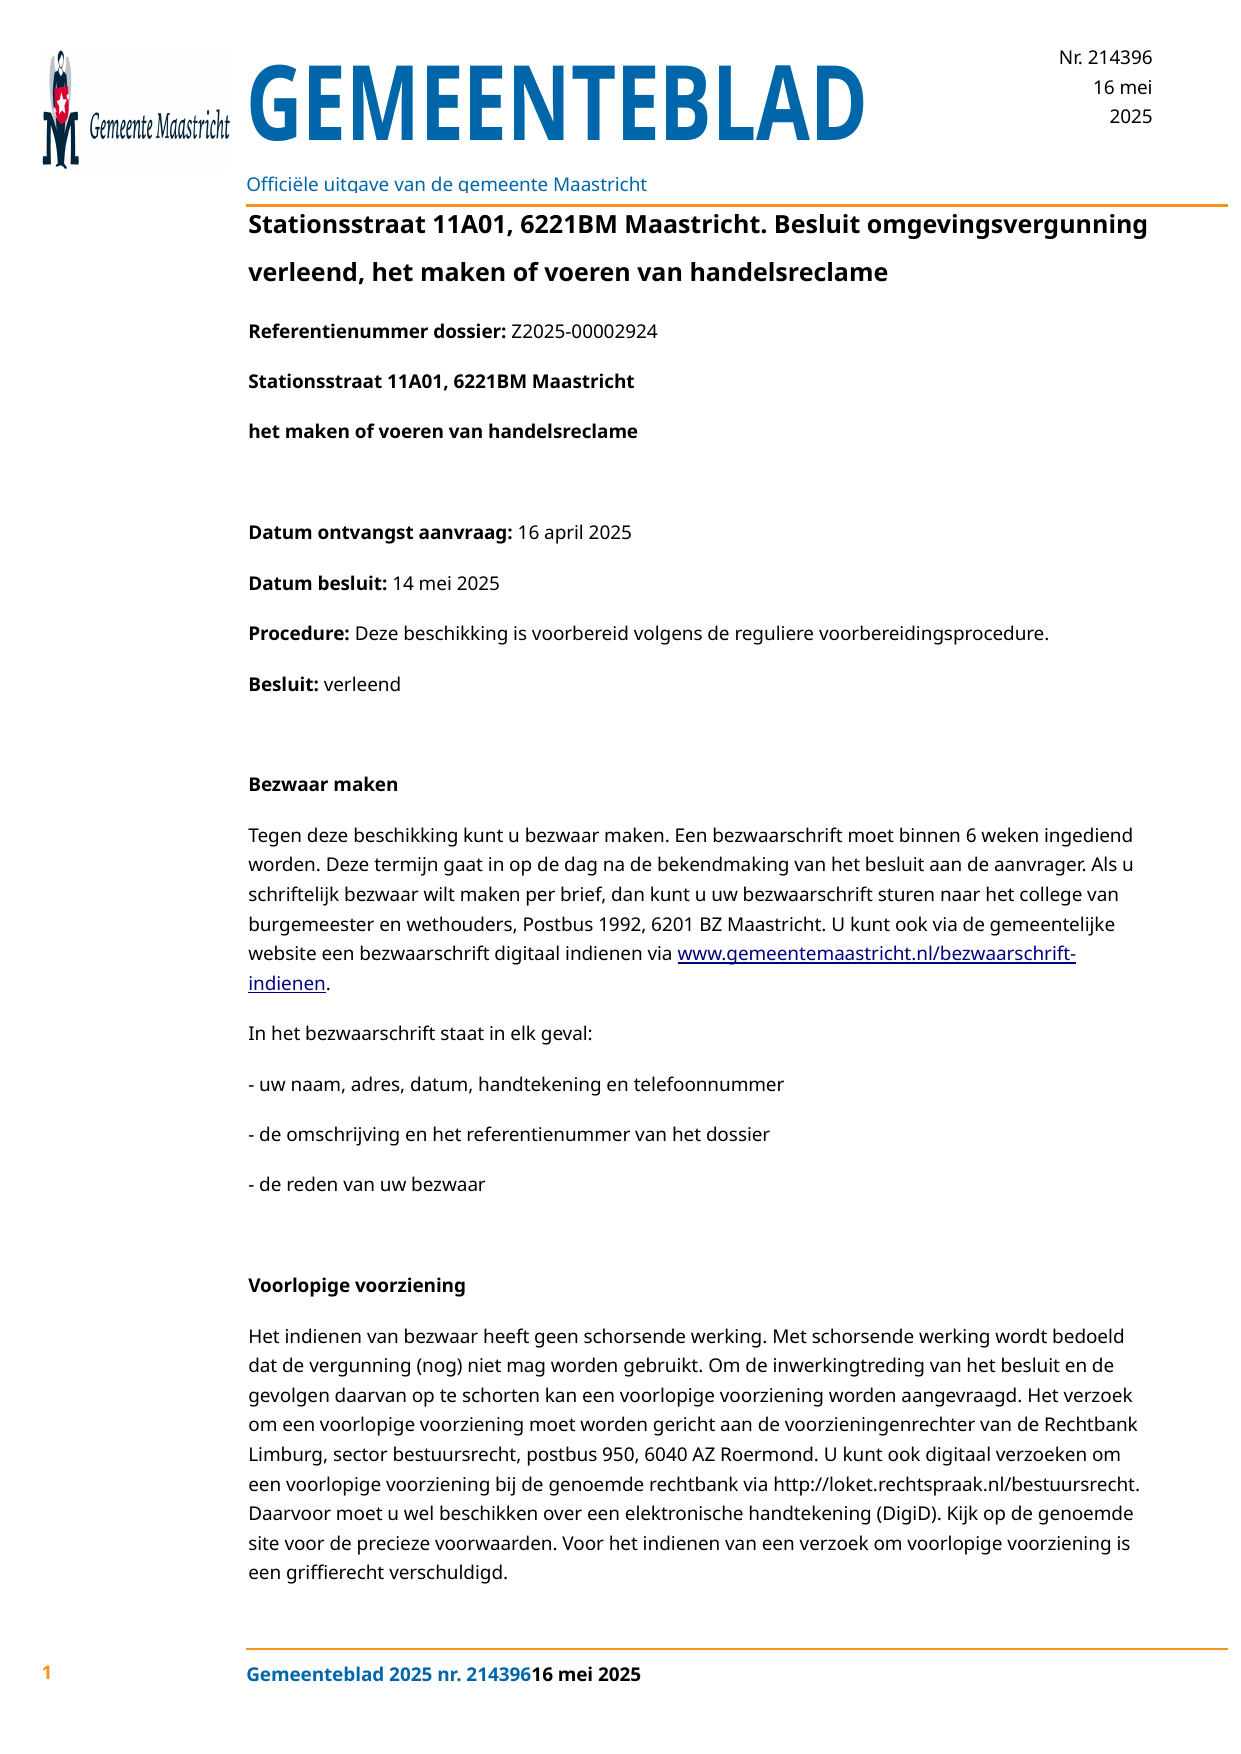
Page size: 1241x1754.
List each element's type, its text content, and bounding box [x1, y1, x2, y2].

text Datum besluit: 14 mei 2025 [248, 570, 1152, 596]
text - de omschrijving en het referentienummer van het dossier [248, 1121, 1152, 1147]
picture [41, 47, 231, 172]
text Referentienummer dossier: Z2025-00002924 [248, 318, 1152, 344]
text Procedure: Deze beschikking is voorbereid volgens de reguliere voorbereidingsprocedure. [248, 620, 1152, 646]
text het maken of voeren van handelsreclame [248, 419, 1152, 444]
text Stationsstraat 11A01, 6221BM Maastricht [248, 368, 1152, 394]
text - de reden van uw bezwaar [248, 1172, 1152, 1197]
text In het bezwaarschrift staat in elk geval: [248, 1020, 1152, 1046]
text Tegen deze beschikking kunt u bezwaar maken. Een bezwaarschrift moet binnen 6 weken ingediend worden. Deze termijn gaat in op de dag na de bekendmaking van het besluit aan de aanvrager. Als u schriftelijk bezwaar wilt maken per brief, dan kunt u uw bezwaarschrift sturen naar het college van burgemeester en wethouders, Postbus 1992, 6201 BZ Maastricht. U kunt ook via de gemeentelijke website een bezwaarschrift digitaal indienen via www.gemeentemaastricht.nl/bezwaarschrift-indienen. [248, 822, 1152, 996]
text Voorlopige voorziening [248, 1272, 1152, 1298]
text - uw naam, adres, datum, handtekening en telefoonnummer [248, 1071, 1152, 1097]
text Datum ontvangst aanvraag: 16 april 2025 [248, 519, 1152, 545]
text Het indienen van bezwaar heeft geen schorsende werking. Met schorsende werking wordt bedoeld dat de vergunning (nog) niet mag worden gebruikt. Om de inwerkingtreding van het besluit en de gevolgen daarvan op te schorten kan een voorlopige voorziening worden aangevraagd. Het verzoek om een voorlopige voorziening moet worden gericht aan de voorzieningenrechter van de Rechtbank Limburg, sector bestuursrecht, postbus 950, 6040 AZ Roermond. U kunt ook digitaal verzoeken om een voorlopige voorziening bij de genoemde rechtbank via http://loket.rechtspraak.nl/bestuursrecht. Daarvoor moet u wel beschikken over een elektronische handtekening (DigiD). Kijk op de genoemde site voor de precieze voorwaarden. Voor het indienen van een verzoek om voorlopige voorziening is een griffierecht verschuldigd. [248, 1323, 1152, 1585]
text Besluit: verleend [248, 671, 1152, 697]
text Bezwaar maken [248, 772, 1152, 797]
text Stationsstraat 11A01, 6221BM Maastricht. Besluit omgevingsvergunning verleend, het maken of voeren van handelsreclame [248, 207, 1152, 288]
